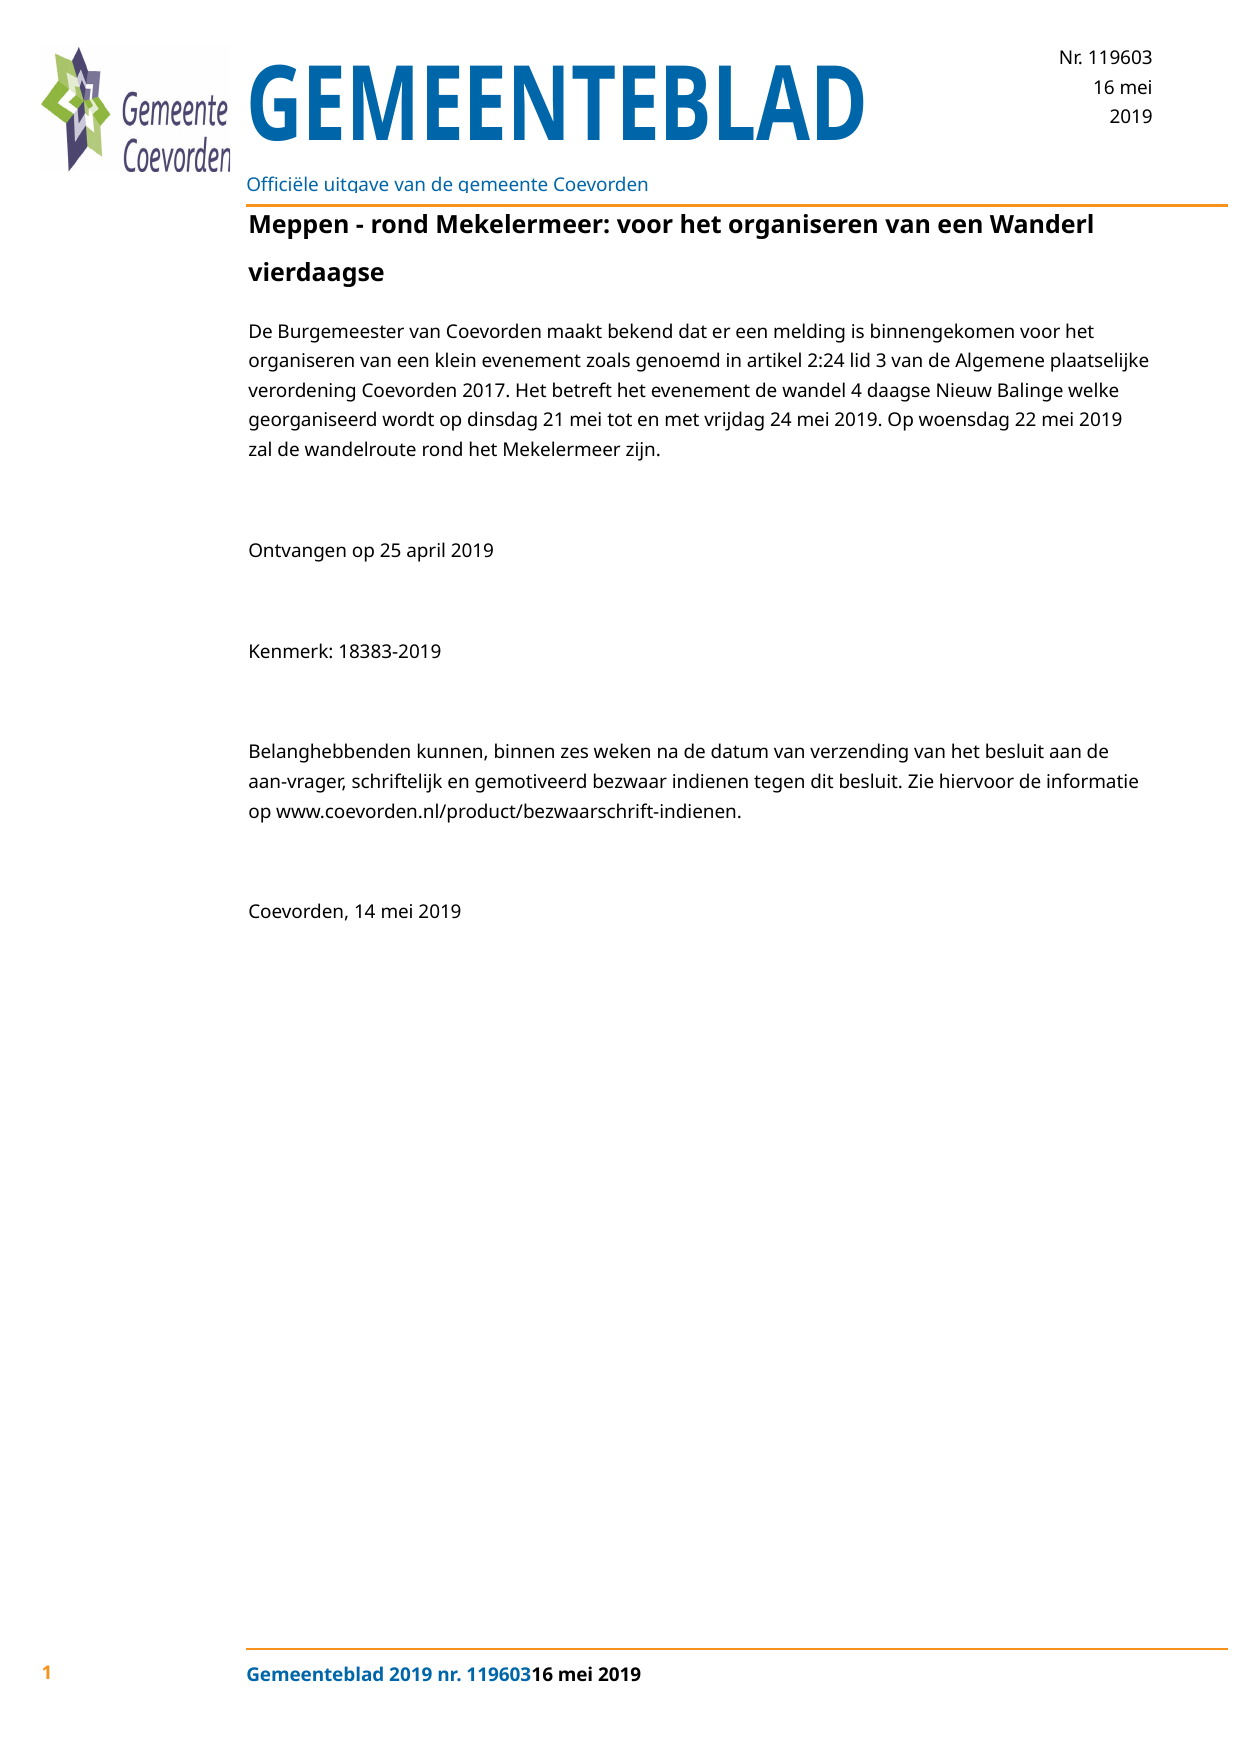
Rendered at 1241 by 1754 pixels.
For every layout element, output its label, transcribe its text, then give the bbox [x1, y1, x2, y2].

picture [41, 47, 231, 172]
text Ontvangen op 25 april 2019 [248, 537, 1152, 563]
text Kenmerk: 18383-2019 [248, 638, 1152, 664]
text Belanghebbenden kunnen, binnen zes weken na de datum van verzending van het besluit aan de aan-vrager, schriftelijk en gemotiveerd bezwaar indienen tegen dit besluit. Zie hiervoor de informatie op www.coevorden.nl/product/bezwaarschrift-indienen. [248, 739, 1152, 824]
text De Burgemeester van Coevorden maakt bekend dat er een melding is binnengekomen voor het organiseren van een klein evenement zoals genoemd in artikel 2:24 lid 3 van de Algemene plaatselijke verordening Coevorden 2017. Het betreft het evenement de wandel 4 daagse Nieuw Balinge welke georganiseerd wordt op dinsdag 21 mei tot en met vrijdag 24 mei 2019. Op woensdag 22 mei 2019 zal de wandelroute rond het Mekelermeer zijn. [248, 318, 1152, 462]
text Meppen - rond Mekelermeer: voor het organiseren van een Wanderl vierdaagse [248, 207, 1152, 288]
text Coevorden, 14 mei 2019 [248, 899, 1152, 924]
